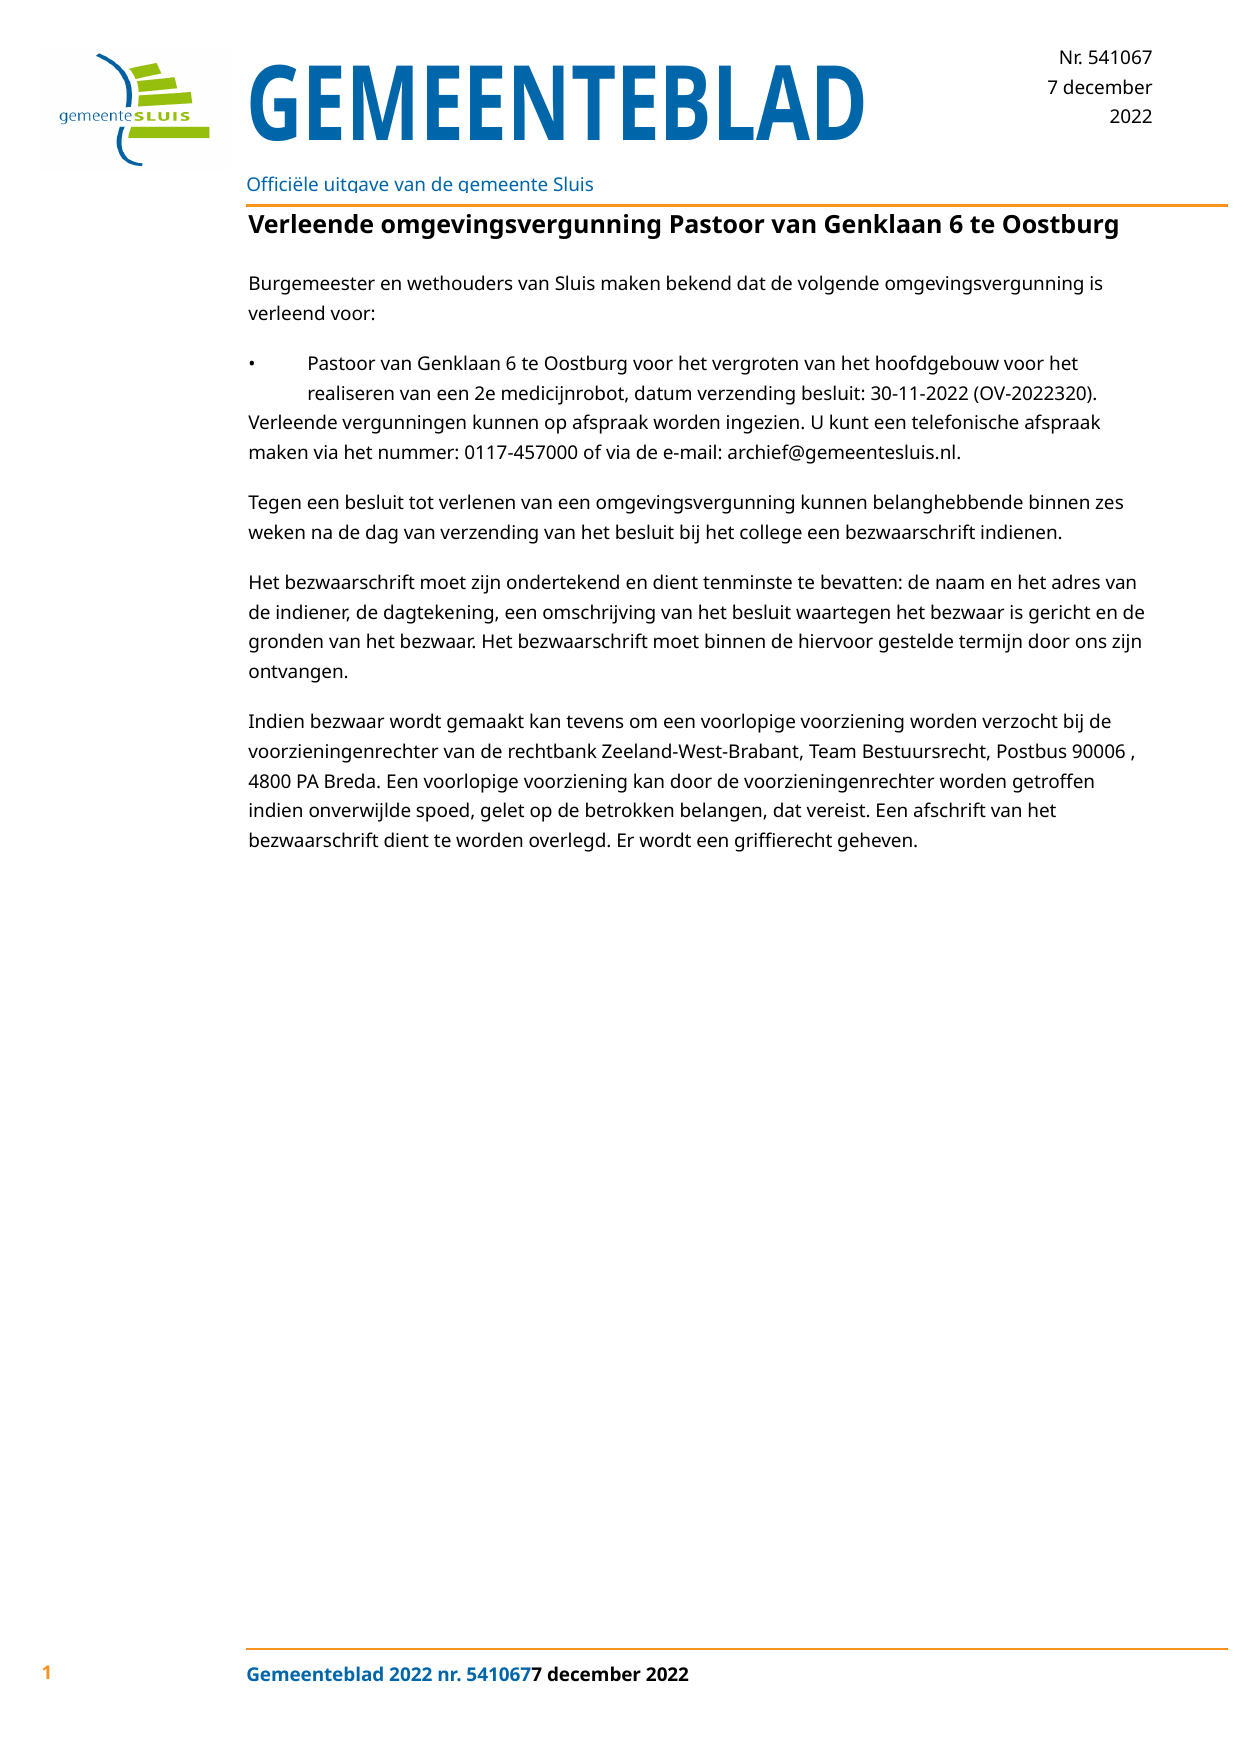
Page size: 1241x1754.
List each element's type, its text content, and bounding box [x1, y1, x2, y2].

text Verleende omgevingsvergunning Pastoor van Genklaan 6 te Oostburg [248, 207, 1152, 241]
list Pastoor van Genklaan 6 te Oostburg voor het vergroten van het hoofdgebouw voor het realiseren van een 2e medicijnrobot, datum verzending besluit: 30-11-2022 (OV-2022320). [248, 350, 1152, 406]
text Indien bezwaar wordt gemaakt kan tevens om een voorlopige voorziening worden verzocht bij de voorzieningenrechter van de rechtbank Zeeland-West-Brabant, Team Bestuursrecht, Postbus 90006 , 4800 PA Breda. Een voorlopige voorziening kan door de voorzieningenrechter worden getroffen indien onverwijlde spoed, gelet op de betrokken belangen, dat vereist. Een afschrift van het bezwaarschrift dient te worden overlegd. Er wordt een griffierecht geheven. [248, 709, 1152, 853]
picture [41, 47, 231, 172]
text Tegen een besluit tot verlenen van een omgevingsvergunning kunnen belanghebbende binnen zes weken na de dag van verzending van het besluit bij het college een bezwaarschrift indienen. [248, 489, 1152, 545]
text Verleende vergunningen kunnen op afspraak worden ingezien. U kunt een telefonische afspraak maken via het nummer: 0117-457000 of via de e-mail: archief@gemeentesluis.nl. [248, 409, 1152, 465]
text Burgemeester en wethouders van Sluis maken bekend dat de volgende omgevingsvergunning is verleend voor: [248, 270, 1152, 326]
text Het bezwaarschrift moet zijn ondertekend en dient tenminste te bevatten: de naam en het adres van de indiener, de dagtekening, een omschrijving van het besluit waartegen het bezwaar is gericht en de gronden van het bezwaar. Het bezwaarschrift moet binnen de hiervoor gestelde termijn door ons zijn ontvangen. [248, 569, 1152, 684]
